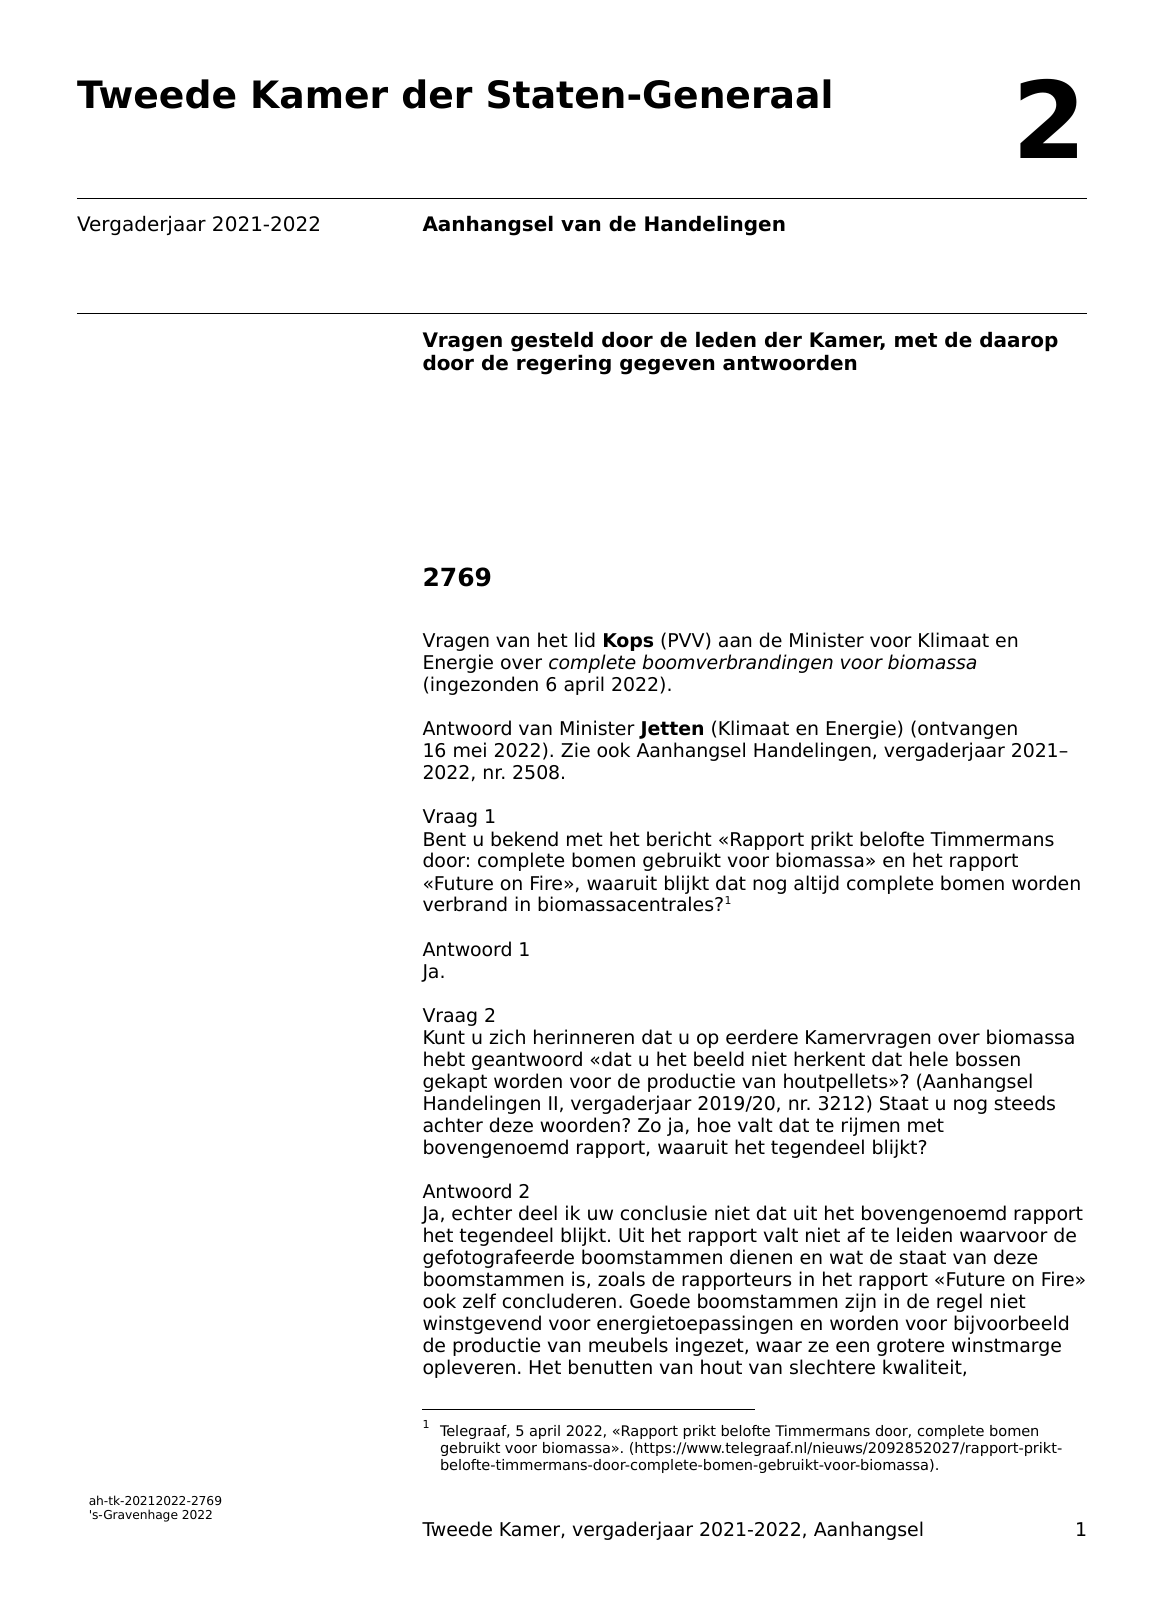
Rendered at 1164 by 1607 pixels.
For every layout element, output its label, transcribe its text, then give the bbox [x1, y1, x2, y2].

table_cell [77, 314, 422, 375]
text Ja. [422, 961, 1087, 982]
table_cell Vragen gesteld door de leden der Kamer, met de daarop door de regering gegeven antwoorden [422, 314, 1087, 375]
table_header 2 [886, 59, 1087, 198]
text Antwoord 2 [422, 1181, 1087, 1203]
text 2769 [422, 563, 1087, 592]
text Vragen van het lid Kops (PVV) aan de Minister voor Klimaat en Energie over complete boomverbrandingen voor biomassa (ingezonden 6 april 2022). [422, 630, 1087, 696]
text Vraag 1 [422, 806, 1087, 828]
text Telegraaf, 5 april 2022, «Rapport prikt belofte Timmermans door, complete bomen gebruikt voor biomassa». (https://www.telegraaf.nl/nieuws/2092852027/rapport-prikt-belofte-timmermans-door-complete-bomen-gebruikt-voor-biomassa). [422, 1418, 1087, 1474]
text Antwoord 1 [422, 938, 1087, 961]
table_cell Vergaderjaar 2021-2022 [77, 199, 422, 313]
text Ja, echter deel ik uw conclusie niet dat uit het bovengenoemd rapport het tegendeel blijkt. Uit het rapport valt niet af te leiden waarvoor de gefotografeerde boomstammen dienen en wat de staat van deze boomstammen is, zoals de rapporteurs in het rapport «Future on Fire» ook zelf concluderen. Goede boomstammen zijn in de regel niet winstgevend voor energietoepassingen en worden voor bijvoorbeeld de productie van meubels ingezet, waar ze een grotere winstmarge opleveren. Het benutten van hout van slechtere kwaliteit, [422, 1203, 1087, 1378]
text 's-Gravenhage 2022 [88, 1508, 323, 1522]
table_cell Aanhangsel van de Handelingen [422, 199, 1087, 313]
text Antwoord van Minister Jetten (Klimaat en Energie) (ontvangen 16 mei 2022). Zie ook Aanhangsel Handelingen, vergaderjaar 2021–2022, nr. 2508. [422, 718, 1087, 784]
text ah-tk-20212022-2769 [88, 1494, 323, 1508]
text Bent u bekend met het bericht «Rapport prikt belofte Timmermans door: complete bomen gebruikt voor biomassa» en het rapport «Future on Fire», waaruit blijkt dat nog altijd complete bomen worden verbrand in biomassacentrales? [422, 828, 1087, 916]
text Kunt u zich herinneren dat u op eerdere Kamervragen over biomassa hebt geantwoord «dat u het beeld niet herkent dat hele bossen gekapt worden voor de productie van houtpellets»? (Aanhangsel Handelingen II, vergaderjaar 2019/20, nr. 3212) Staat u nog steeds achter deze woorden? Zo ja, hoe valt dat te rijmen met bovengenoemd rapport, waaruit het tegendeel blijkt? [422, 1027, 1087, 1158]
text Vraag 2 [422, 1005, 1087, 1027]
table_header Tweede Kamer der Staten-Generaal [77, 59, 886, 198]
